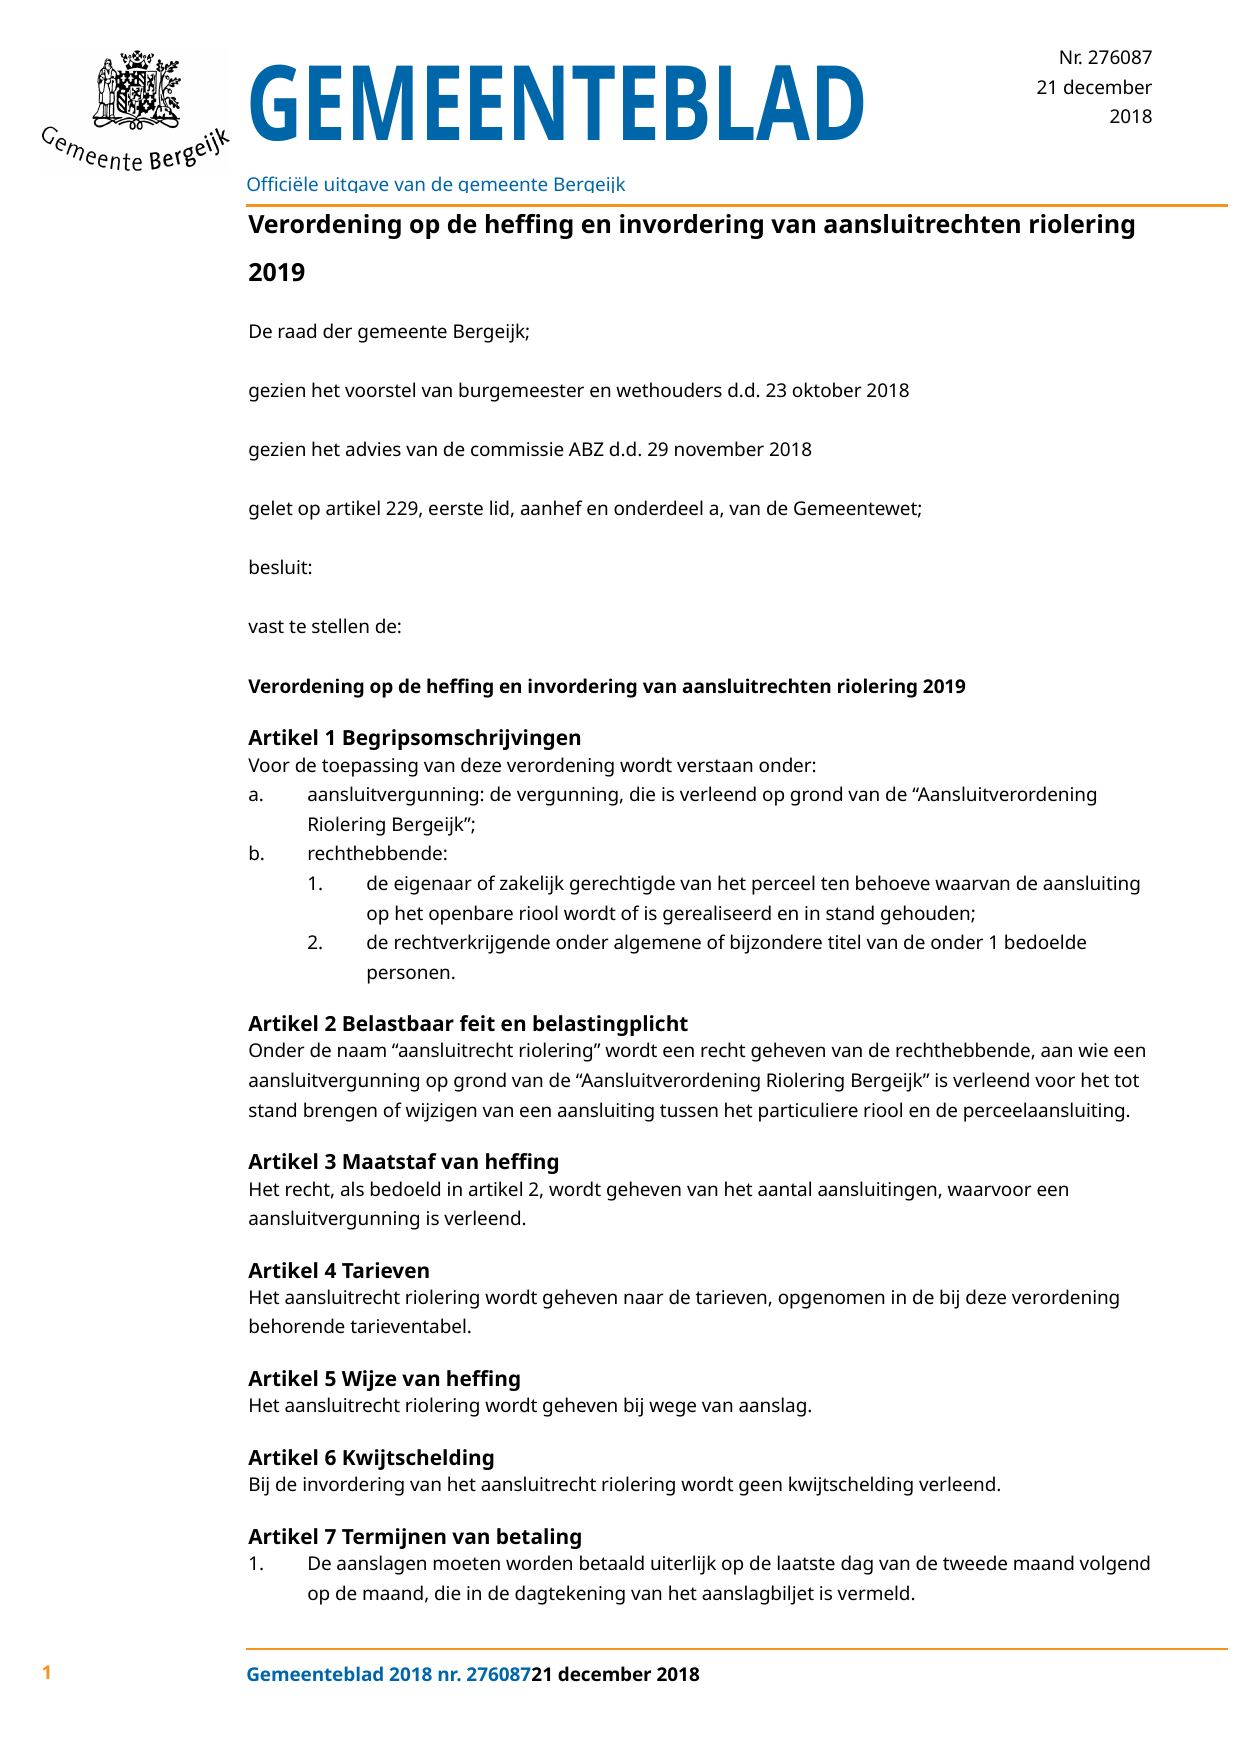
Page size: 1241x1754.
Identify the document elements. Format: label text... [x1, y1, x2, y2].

text gezien het voorstel van burgemeester en wethouders d.d. 23 oktober 2018 [248, 377, 1152, 403]
list De aanslagen moeten worden betaald uiterlijk op de laatste dag van de tweede maand volgend op de maand, die in de dagtekening van het aanslagbiljet is vermeld. [248, 1550, 1152, 1606]
list de eigenaar of zakelijk gerechtigde van het perceel ten behoeve waarvan de aansluiting op het openbare riool wordt of is gerealiseerd en in stand gehouden; [307, 870, 1152, 925]
text Verordening op de heffing en invordering van aansluitrechten riolering 2019 [248, 673, 1152, 699]
text Artikel 5 Wijze van heffing [248, 1364, 1152, 1393]
text gelet op artikel 229, eerste lid, aanhef en onderdeel a, van de Gemeentewet; [248, 495, 1152, 521]
text vast te stellen de: [248, 614, 1152, 639]
list aansluitvergunning: de vergunning, die is verleend op grond van de “Aansluitverordening Riolering Bergeijk”; [248, 781, 1152, 837]
text Bij de invordering van het aansluitrecht riolering wordt geen kwijtschelding verleend. [248, 1471, 1152, 1497]
text Artikel 7 Termijnen van betaling [248, 1522, 1152, 1550]
text besluit: [248, 554, 1152, 580]
text Het aansluitrecht riolering wordt geheven bij wege van aanslag. [248, 1393, 1152, 1418]
text Artikel 1 Begripsomschrijvingen [248, 723, 1152, 752]
text gezien het advies van de commissie ABZ d.d. 29 november 2018 [248, 436, 1152, 462]
text Artikel 2 Belastbaar feit en belastingplicht [248, 1009, 1152, 1038]
text De raad der gemeente Bergeijk; [248, 318, 1152, 344]
text Verordening op de heffing en invordering van aansluitrechten riolering 2019 [248, 207, 1152, 288]
list rechthebbende: [248, 841, 1152, 866]
text Het recht, als bedoeld in artikel 2, wordt geheven van het aantal aansluitingen, waarvoor een aansluitvergunning is verleend. [248, 1176, 1152, 1231]
picture [41, 47, 231, 172]
text Het aansluitrecht riolering wordt geheven naar de tarieven, opgenomen in de bij deze verordening behorende tarieventabel. [248, 1284, 1152, 1339]
text Artikel 6 Kwijtschelding [248, 1443, 1152, 1471]
text Onder de naam “aansluitrecht riolering” wordt een recht geheven van de rechthebbende, aan wie een aansluitvergunning op grond van de “Aansluitverordening Riolering Bergeijk” is verleend voor het tot stand brengen of wijzigen van een aansluiting tussen het particuliere riool en de perceelaansluiting. [248, 1038, 1152, 1123]
text Artikel 4 Tarieven [248, 1256, 1152, 1284]
text Voor de toepassing van deze verordening wordt verstaan onder: [248, 752, 1152, 777]
list de rechtverkrijgende onder algemene of bijzondere titel van de onder 1 bedoelde personen. [307, 929, 1152, 984]
text Artikel 3 Maatstaf van heffing [248, 1147, 1152, 1176]
